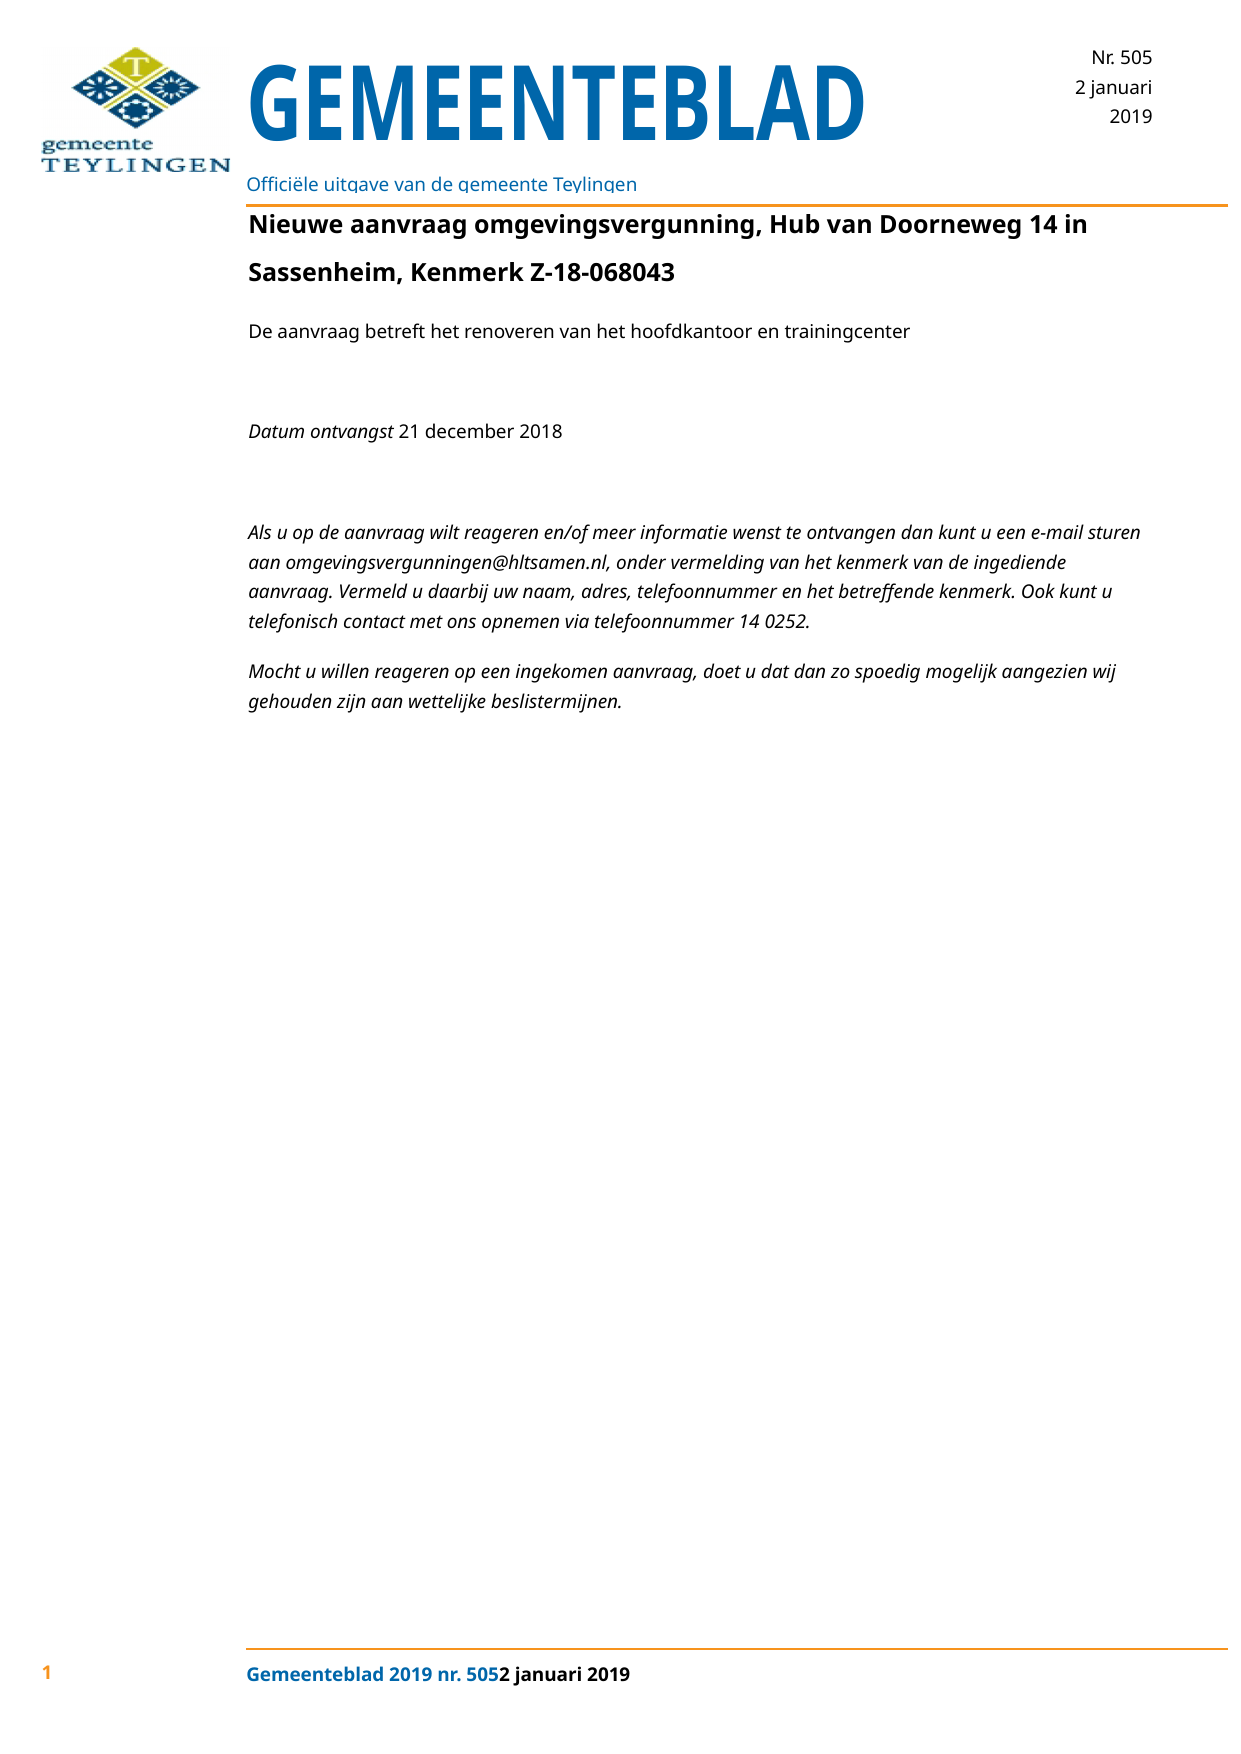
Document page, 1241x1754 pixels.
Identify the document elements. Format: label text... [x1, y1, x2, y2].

picture [41, 47, 231, 172]
text Als u op de aanvraag wilt reageren en/of meer informatie wenst te ontvangen dan kunt u een e-mail sturen aan omgevingsvergunningen@hltsamen.nl, onder vermelding van het kenmerk van de ingediende aanvraag. Vermeld u daarbij uw naam, adres, telefoonnummer en het betreffende kenmerk. Ook kunt u telefonisch contact met ons opnemen via telefoonnummer 14 0252. [248, 519, 1152, 634]
text Datum ontvangst 21 december 2018 [248, 419, 1152, 444]
text Nieuwe aanvraag omgevingsvergunning, Hub van Doorneweg 14 in Sassenheim, Kenmerk Z-18-068043 [248, 207, 1152, 288]
text Mocht u willen reageren op een ingekomen aanvraag, doet u dat dan zo spoedig mogelijk aangezien wij gehouden zijn aan wettelijke beslistermijnen. [248, 659, 1152, 714]
text De aanvraag betreft het renoveren van het hoofdkantoor en trainingcenter [248, 318, 1152, 344]
